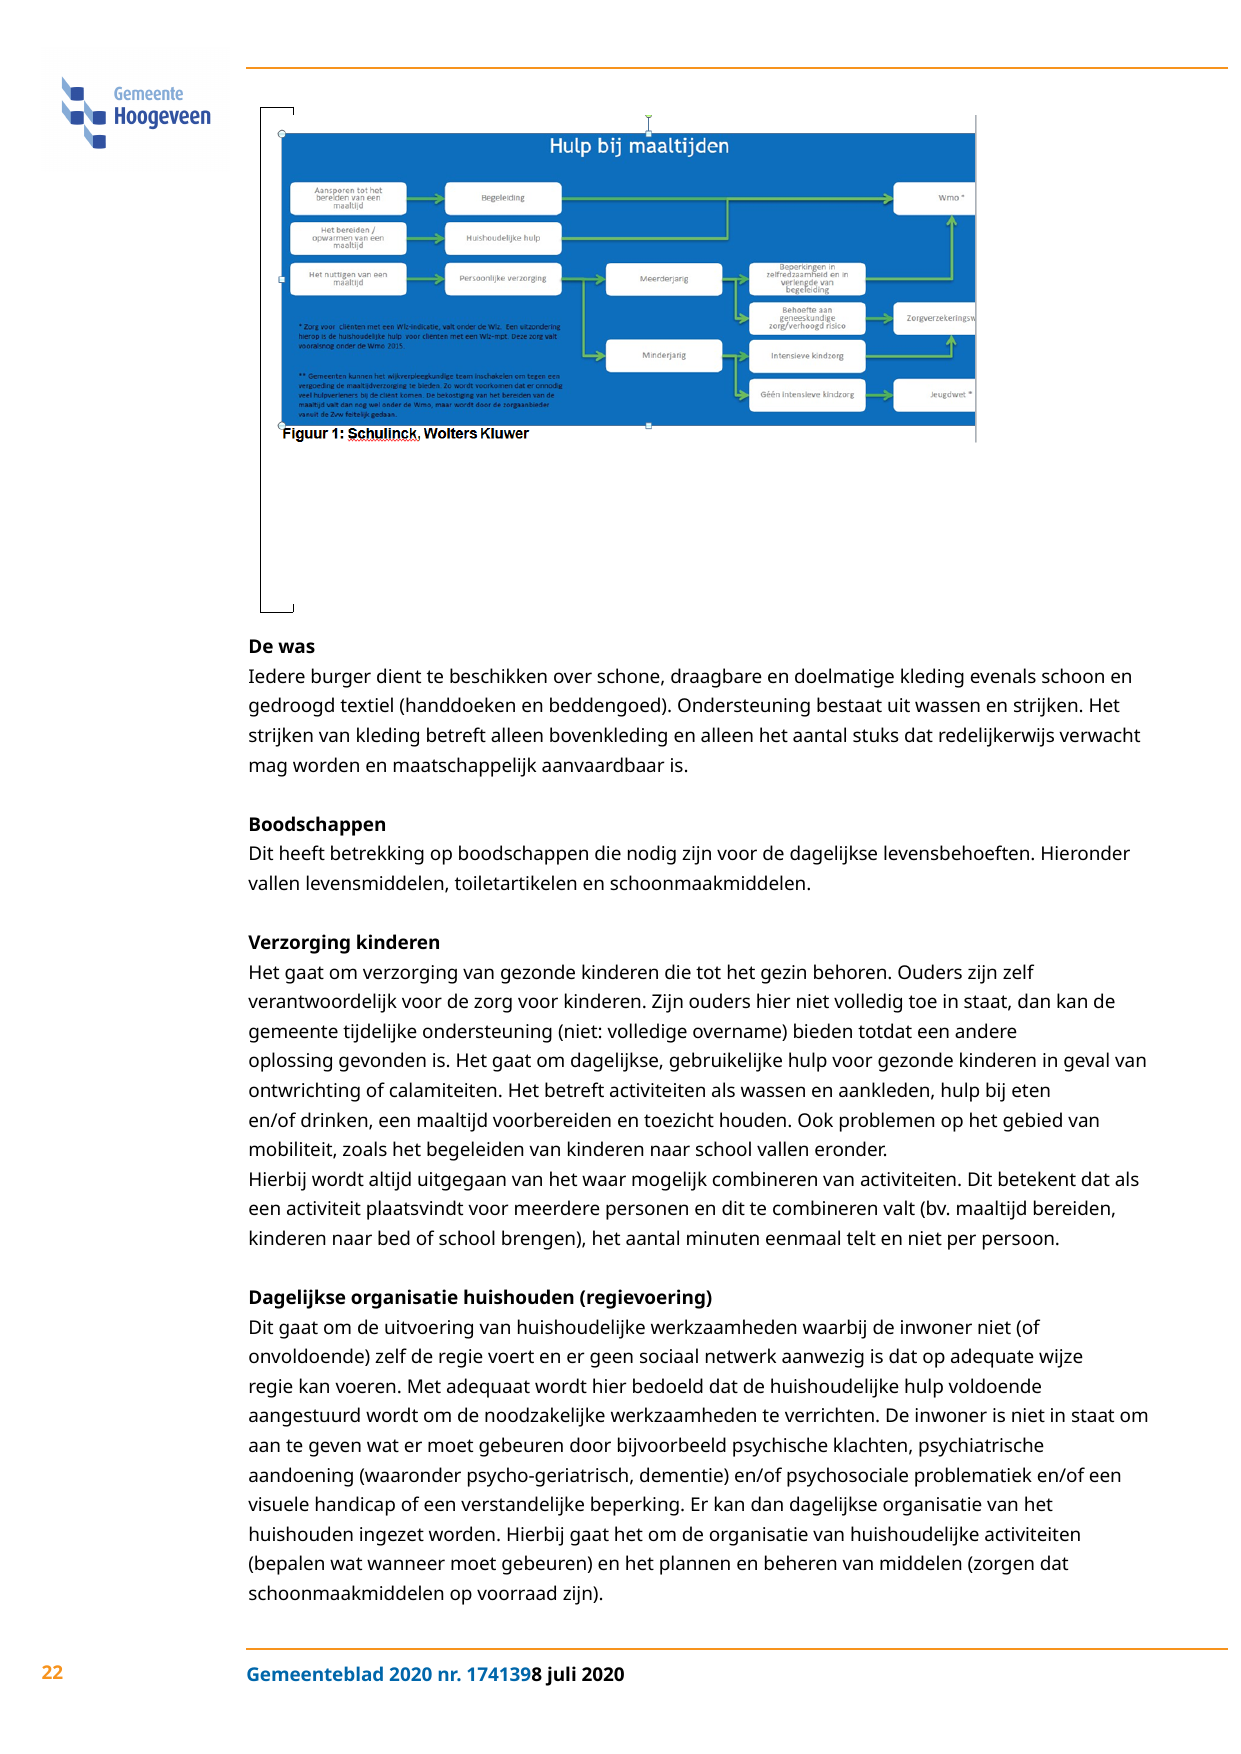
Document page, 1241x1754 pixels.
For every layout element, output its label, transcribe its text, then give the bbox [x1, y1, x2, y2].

picture [268, 115, 1173, 604]
text Iedere burger dient te beschikken over schone, draagbare en doelmatige kleding evenals schoon en gedroogd textiel (handdoeken en beddengoed). Ondersteuning bestaat uit wassen en strijken. Het strijken van kleding betreft alleen bovenkleding en alleen het aantal stuks dat redelijkerwijs verwacht mag worden en maatschappelijk aanvaardbaar is. [248, 663, 1152, 778]
text en/of drinken, een maaltijd voorbereiden en toezicht houden. Ook problemen op het gebied van [248, 1107, 1152, 1133]
text oplossing gevonden is. Het gaat om dagelijkse, gebruikelijke hulp voor gezonde kinderen in geval van ontwrichting of calamiteiten. Het betreft activiteiten als wassen en aankleden, hulp bij eten [248, 1048, 1152, 1103]
text Het gaat om verzorging van gezonde kinderen die tot het gezin behoren. Ouders zijn zelf verantwoordelijk voor de zorg voor kinderen. Zijn ouders hier niet volledig toe in staat, dan kan de gemeente tijdelijke ondersteuning (niet: volledige overname) bieden totdat een andere [248, 959, 1152, 1044]
text Dit gaat om de uitvoering van huishoudelijke werkzaamheden waarbij de inwoner niet (of onvoldoende) zelf de regie voert en er geen sociaal netwerk aanwezig is dat op adequate wijze [248, 1314, 1152, 1369]
text Verzorging kinderen [248, 929, 1152, 955]
text mobiliteit, zoals het begeleiden van kinderen naar school vallen eronder. [248, 1136, 1152, 1162]
text Dit heeft betrekking op boodschappen die nodig zijn voor de dagelijkse levensbehoeften. Hieronder vallen levensmiddelen, toiletartikelen en schoonmaakmiddelen. [248, 841, 1152, 896]
text De was [248, 633, 1152, 659]
text Boodschappen [248, 811, 1152, 837]
text Hierbij wordt altijd uitgegaan van het waar mogelijk combineren van activiteiten. Dit betekent dat als een activiteit plaatsvindt voor meerdere personen en dit te combineren valt (bv. maaltijd bereiden, kinderen naar bed of school brengen), het aantal minuten eenmaal telt en niet per persoon. [248, 1166, 1152, 1251]
text regie kan voeren. Met adequaat wordt hier bedoeld dat de huishoudelijke hulp voldoende aangestuurd wordt om de noodzakelijke werkzaamheden te verrichten. De inwoner is niet in staat om aan te geven wat er moet gebeuren door bijvoorbeeld psychische klachten, psychiatrische aandoening (waaronder psycho-geriatrisch, dementie) en/of psychosociale problematiek en/of een visuele handicap of een verstandelijke beperking. Er kan dan dagelijkse organisatie van het huishouden ingezet worden. Hierbij gaat het om de organisatie van huishoudelijke activiteiten (bepalen wat wanneer moet gebeuren) en het plannen en beheren van middelen (zorgen dat schoonmaakmiddelen op voorraad zijn). [248, 1373, 1152, 1606]
text Dagelijkse organisatie huishouden (regievoering) [248, 1284, 1152, 1310]
picture [41, 47, 231, 172]
